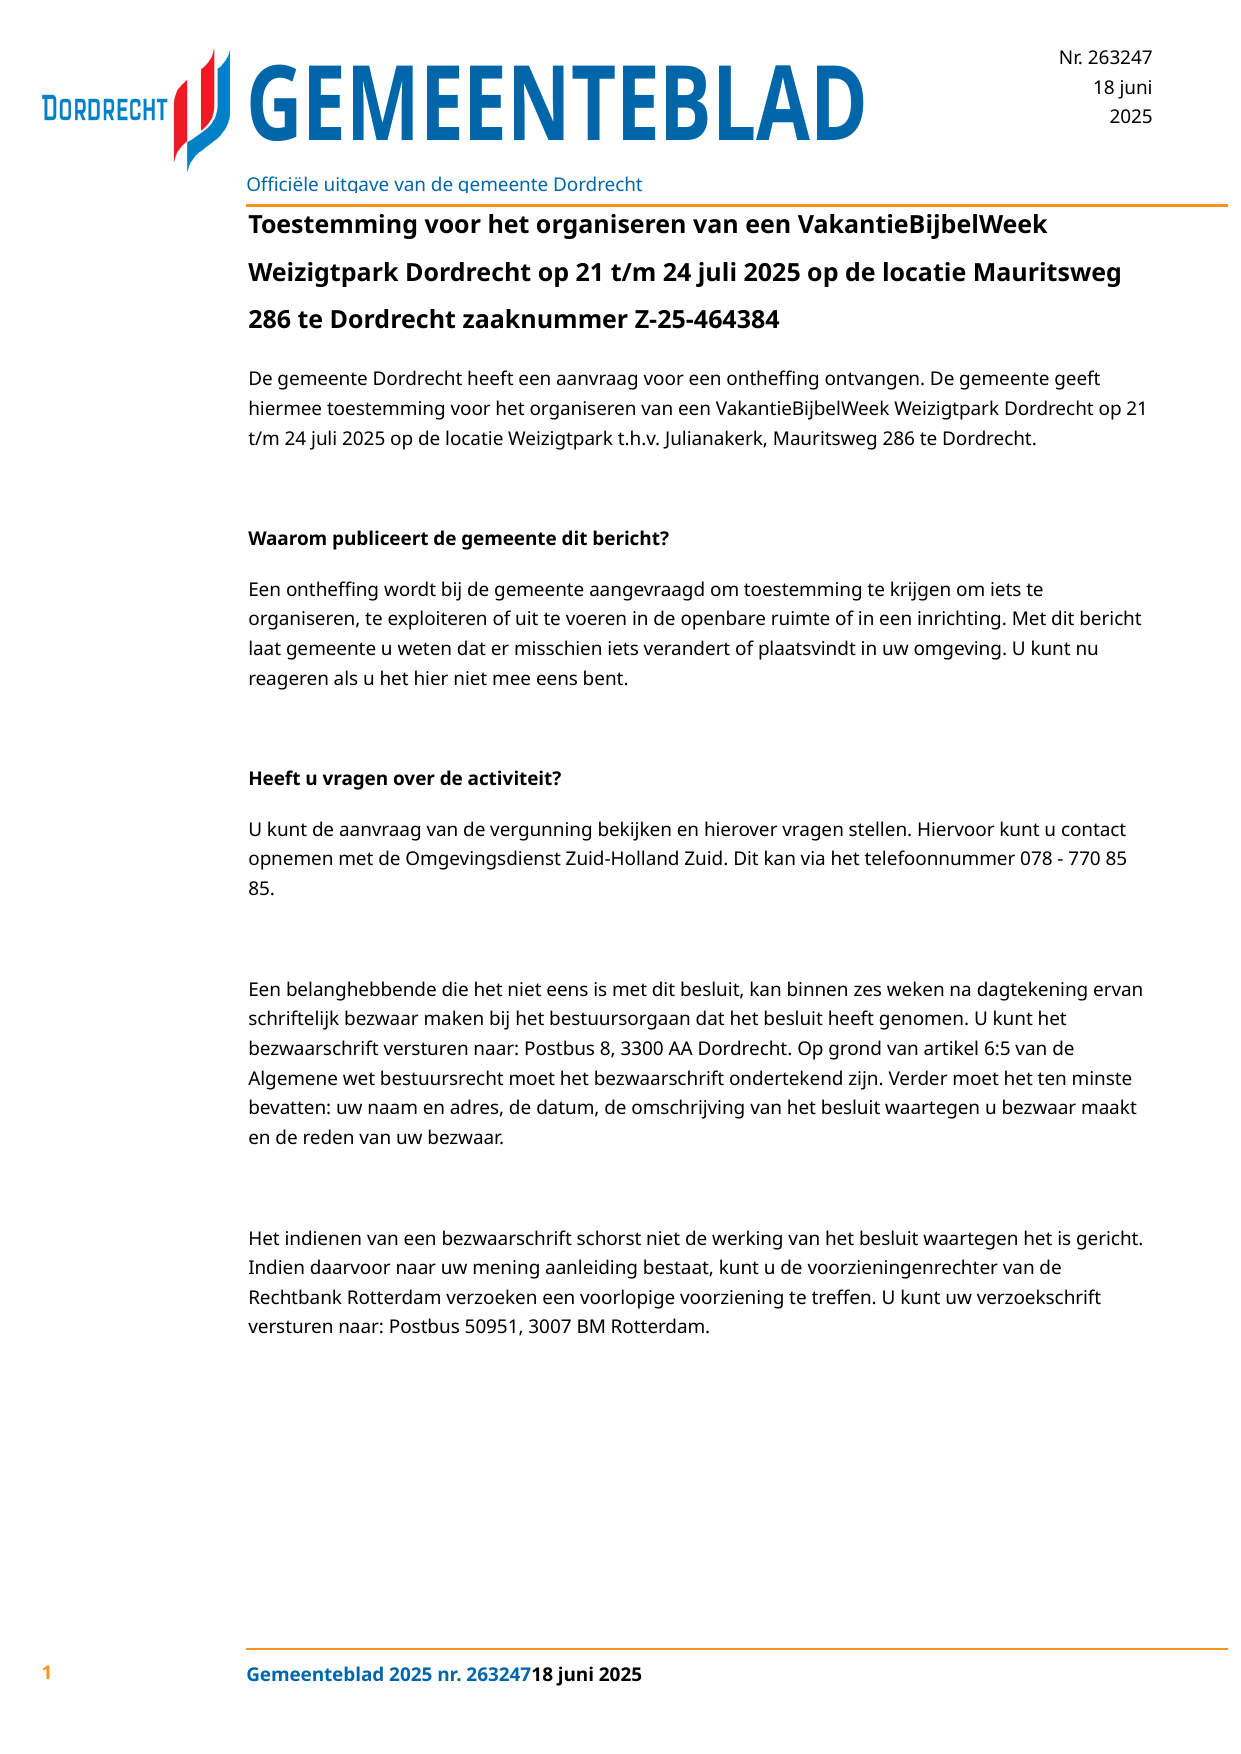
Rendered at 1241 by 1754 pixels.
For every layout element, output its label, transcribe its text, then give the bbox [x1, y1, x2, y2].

text Het indienen van een bezwaarschrift schorst niet de werking van het besluit waartegen het is gericht. Indien daarvoor naar uw mening aanleiding bestaat, kunt u de voorzieningenrechter van de Rechtbank Rotterdam verzoeken een voorlopige voorziening te treffen. U kunt uw verzoekschrift versturen naar: Postbus 50951, 3007 BM Rotterdam. [248, 1225, 1152, 1339]
text Een belanghebbende die het niet eens is met dit besluit, kan binnen zes weken na dagtekening ervan schriftelijk bezwaar maken bij het bestuursorgaan dat het besluit heeft genomen. U kunt het bezwaarschrift versturen naar: Postbus 8, 3300 AA Dordrecht. Op grond van artikel 6:5 van de Algemene wet bestuursrecht moet het bezwaarschrift ondertekend zijn. Verder moet het ten minste bevatten: uw naam en adres, de datum, de omschrijving van het besluit waartegen u bezwaar maakt en de reden van uw bezwaar. [248, 976, 1152, 1149]
text Heeft u vragen over de activiteit? [248, 766, 1152, 791]
text Een ontheffing wordt bij de gemeente aangevraagd om toestemming te krijgen om iets te organiseren, te exploiteren of uit te voeren in de openbare ruimte of in een inrichting. Met dit bericht laat gemeente u weten dat er misschien iets verandert of plaatsvindt in uw omgeving. U kunt nu reageren als u het hier niet mee eens bent. [248, 576, 1152, 690]
text Toestemming voor het organiseren van een VakantieBijbelWeek Weizigtpark Dordrecht op 21 t/m 24 juli 2025 op de locatie Mauritsweg 286 te Dordrecht zaaknummer Z-25-464384 [248, 207, 1152, 336]
picture [41, 47, 231, 172]
text Waarom publiceert de gemeente dit bericht? [248, 526, 1152, 551]
text U kunt de aanvraag van de vergunning bekijken en hierover vragen stellen. Hiervoor kunt u contact opnemen met de Omgevingsdienst Zuid-Holland Zuid. Dit kan via het telefoonnummer 078 - 770 85 85. [248, 816, 1152, 901]
text De gemeente Dordrecht heeft een aanvraag voor een ontheffing ontvangen. De gemeente geeft hiermee toestemming voor het organiseren van een VakantieBijbelWeek Weizigtpark Dordrecht op 21 t/m 24 juli 2025 op de locatie Weizigtpark t.h.v. Julianakerk, Mauritsweg 286 te Dordrecht. [248, 366, 1152, 450]
